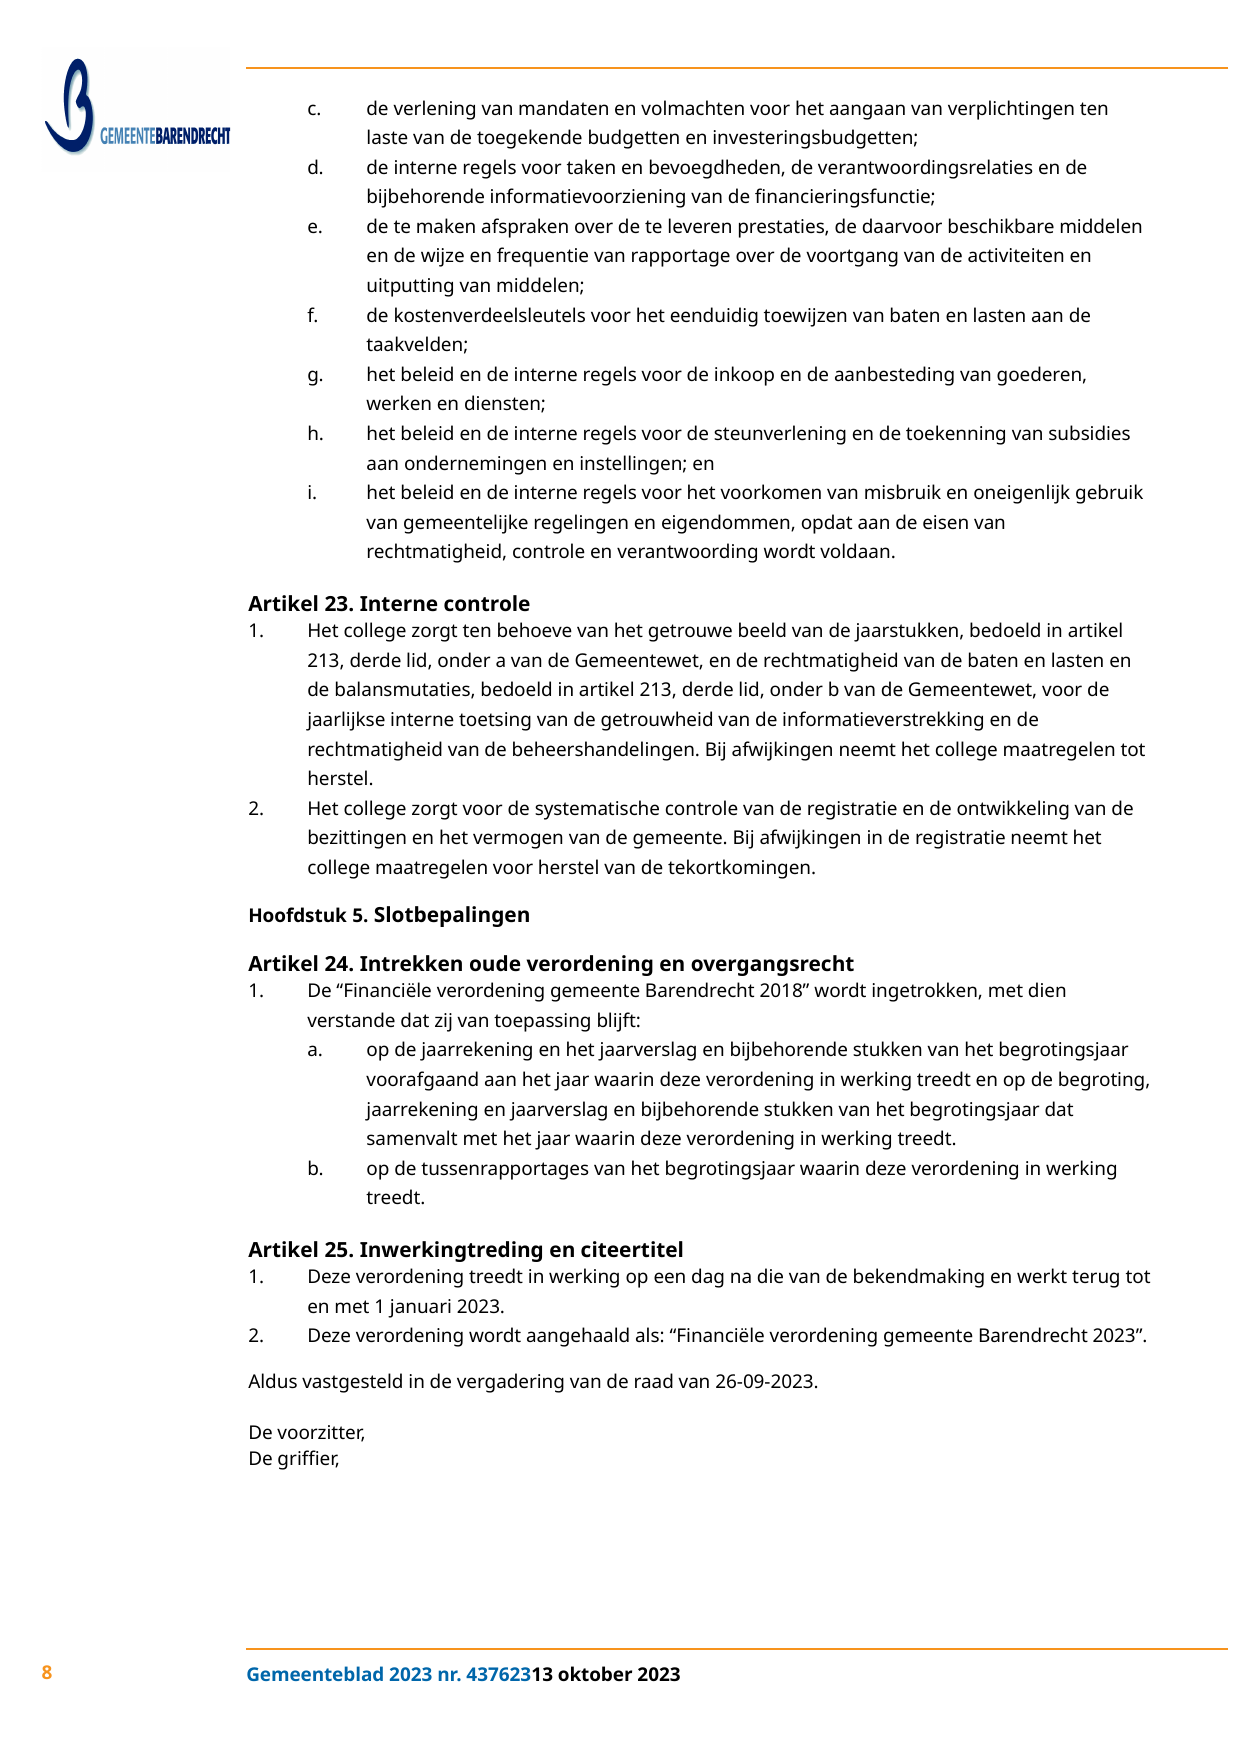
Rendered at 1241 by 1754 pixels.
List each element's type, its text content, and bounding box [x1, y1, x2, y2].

text De voorzitter, [248, 1419, 1152, 1445]
text Aldus vastgesteld in de vergadering van de raad van 26-09-2023. [248, 1368, 1152, 1394]
list de kostenverdeelsleutels voor het eenduidig toewijzen van baten en lasten aan de taakvelden; [307, 302, 1152, 357]
text Artikel 23. Interne controle [248, 589, 1152, 617]
list de interne regels voor taken en bevoegdheden, de verantwoordingsrelaties en de bijbehorende informatievoorziening van de financieringsfunctie; [307, 154, 1152, 209]
list het beleid en de interne regels voor de steunverlening en de toekenning van subsidies aan ondernemingen en instellingen; en [307, 420, 1152, 476]
list De “Financiële verordening gemeente Barendrecht 2018” wordt ingetrokken, met dien verstande dat zij van toepassing blijft: [248, 977, 1152, 1033]
text Artikel 24. Intrekken oude verordening en overgangsrecht [248, 949, 1152, 977]
list het beleid en de interne regels voor de inkoop en de aanbesteding van goederen, werken en diensten; [307, 361, 1152, 416]
text Artikel 25. Inwerkingtreding en citeertitel [248, 1235, 1152, 1263]
list Deze verordening treedt in werking op een dag na die van de bekendmaking en werkt terug tot en met 1 januari 2023. [248, 1263, 1152, 1319]
list het beleid en de interne regels voor het voorkomen van misbruik en oneigenlijk gebruik van gemeentelijke regelingen en eigendommen, opdat aan de eisen van rechtmatigheid, controle en verantwoording wordt voldaan. [307, 479, 1152, 564]
list de te maken afspraken over de te leveren prestaties, de daarvoor beschikbare middelen en de wijze en frequentie van rapportage over de voortgang van de activiteiten en uitputting van middelen; [307, 213, 1152, 298]
list de verlening van mandaten en volmachten voor het aangaan van verplichtingen ten laste van de toegekende budgetten en investeringsbudgetten; [307, 95, 1152, 150]
list op de jaarrekening en het jaarverslag en bijbehorende stukken van het begrotingsjaar voorafgaand aan het jaar waarin deze verordening in werking treedt en op de begroting, jaarrekening en jaarverslag en bijbehorende stukken van het begrotingsjaar dat samenvalt met het jaar waarin deze verordening in werking treedt. [307, 1037, 1152, 1151]
list Het college zorgt voor de systematische controle van de registratie en de ontwikkeling van de bezittingen en het vermogen van de gemeente. Bij afwijkingen in de registratie neemt het college maatregelen voor herstel van de tekortkomingen. [248, 795, 1152, 880]
list op de tussenrapportages van het begrotingsjaar waarin deze verordening in werking treedt. [307, 1155, 1152, 1210]
list Het college zorgt ten behoeve van het getrouwe beeld van de jaarstukken, bedoeld in artikel 213, derde lid, onder a van de Gemeentewet, en de rechtmatigheid van de baten en lasten en de balansmutaties, bedoeld in artikel 213, derde lid, onder b van de Gemeentewet, voor de jaarlijkse interne toetsing van de getrouwheid van de informatieverstrekking en de rechtmatigheid van de beheershandelingen. Bij afwijkingen neemt het college maatregelen tot herstel. [248, 617, 1152, 791]
text De griffier, [248, 1445, 1152, 1471]
picture [41, 47, 231, 172]
text Hoofdstuk 5. Slotbepalingen [248, 900, 1152, 928]
list Deze verordening wordt aangehaald als: “Financiële verordening gemeente Barendrecht 2023”. [248, 1322, 1152, 1348]
